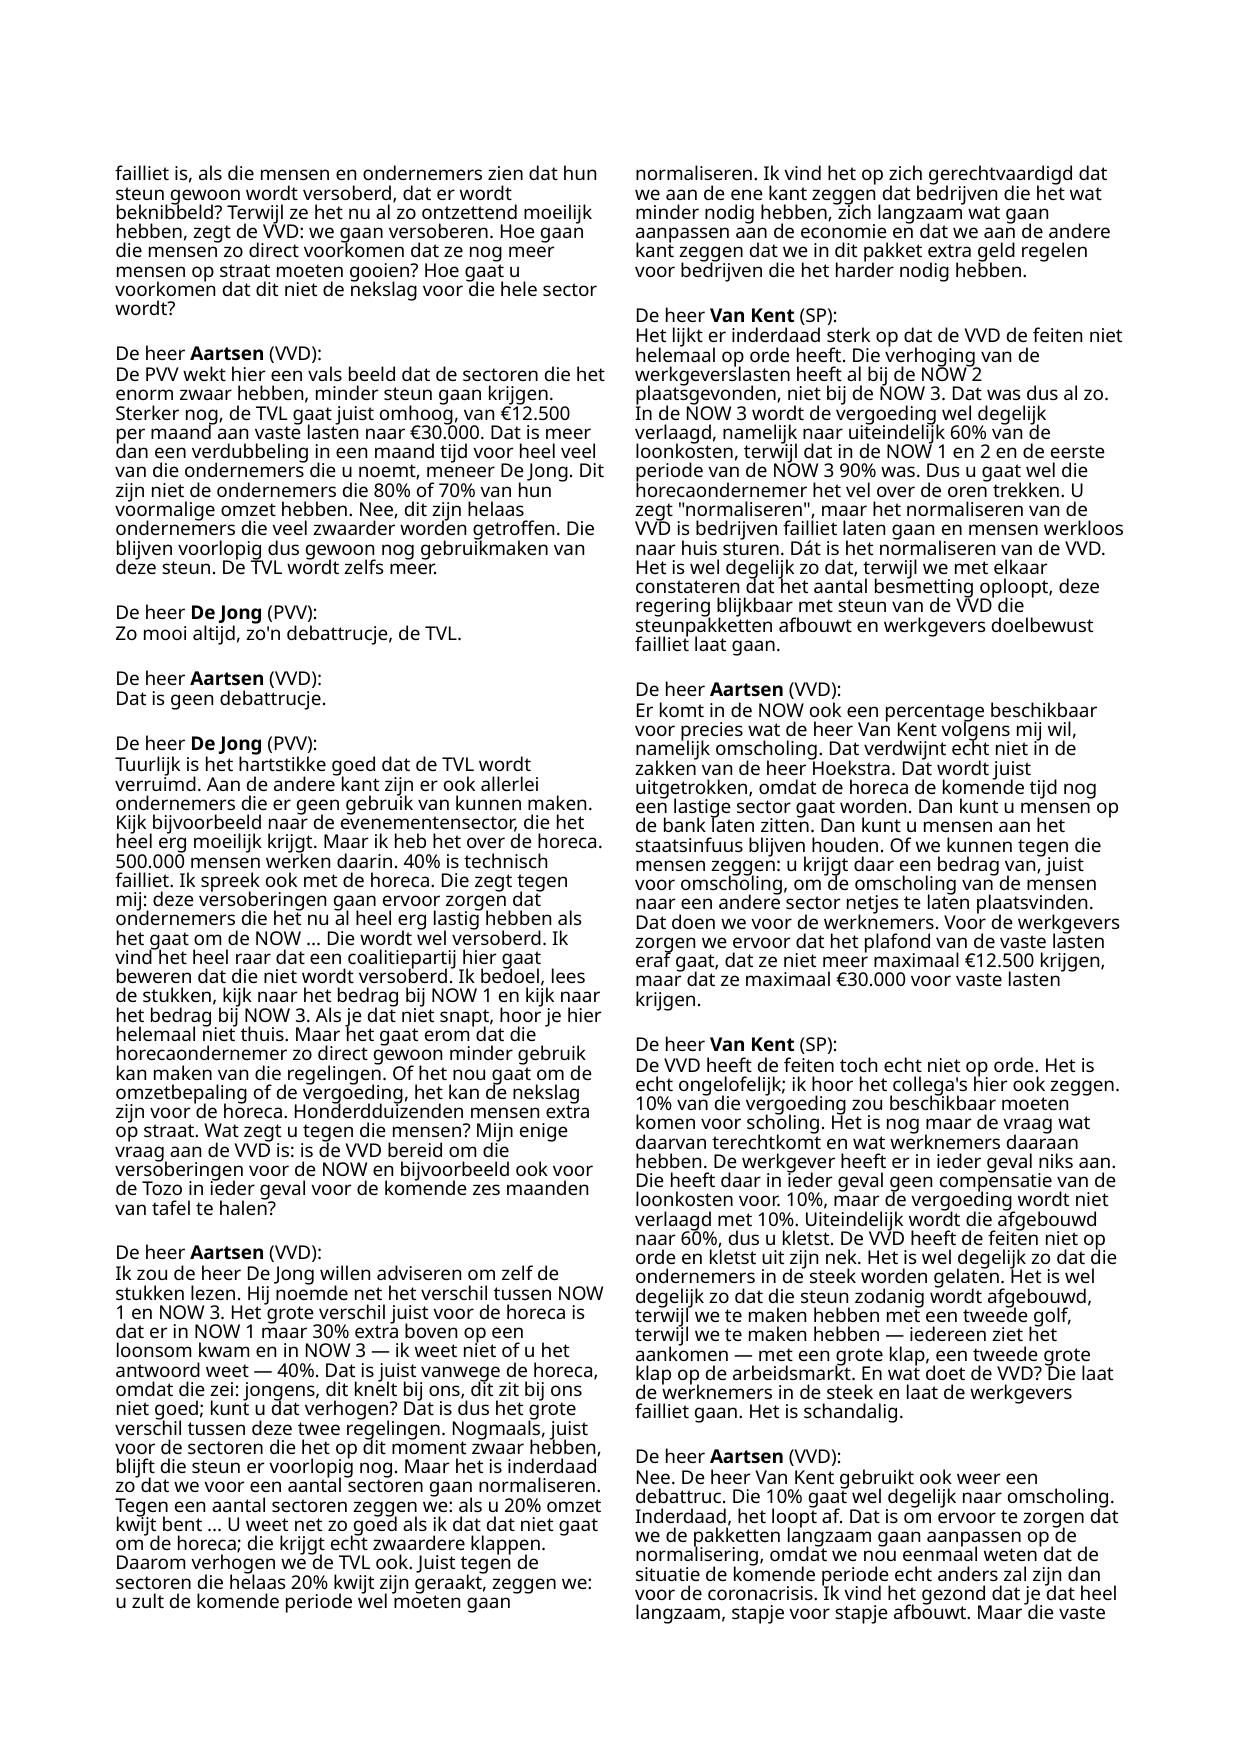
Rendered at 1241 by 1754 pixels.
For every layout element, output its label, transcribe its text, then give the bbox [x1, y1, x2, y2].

text De VVD heeft de feiten toch echt niet op orde. Het is echt ongelofelijk; ik hoor het collega's hier ook zeggen. 10% van die vergoeding zou beschikbaar moeten komen voor scholing. Het is nog maar de vraag wat daarvan terechtkomt en wat werknemers daaraan hebben. De werkgever heeft er in ieder geval niks aan. Die heeft daar in ieder geval geen compensatie van de loonkosten voor. 10%, maar de vergoeding wordt niet verlaagd met 10%. Uiteindelijk wordt die afgebouwd naar 60%, dus u kletst. De VVD heeft de feiten niet op orde en kletst uit zijn nek. Het is wel degelijk zo dat die ondernemers in de steek worden gelaten. Het is wel degelijk zo dat die steun zodanig wordt afgebouwd, terwijl we te maken hebben met een tweede golf, terwijl we te maken hebben — iedereen ziet het aankomen — met een grote klap, een tweede grote klap op de arbeidsmarkt. En wat doet de VVD? Die laat de werknemers in de steek en laat de werkgevers failliet gaan. Het is schandalig. [635, 1057, 1125, 1423]
text Dat is geen debattrucje. [115, 690, 605, 710]
text De heer Van Kent (SP): [635, 302, 1125, 327]
text De heer De Jong (PVV): [115, 731, 605, 756]
text De heer Van Kent (SP): [635, 1031, 1125, 1057]
text De heer Aartsen (VVD): [115, 665, 605, 690]
text De heer Aartsen (VVD): [635, 676, 1125, 702]
text Er komt in de NOW ook een percentage beschikbaar voor precies wat de heer Van Kent volgens mij wil, namelijk omscholing. Dat verdwijnt echt niet in de zakken van de heer Hoekstra. Dat wordt juist uitgetrokken, omdat de horeca de komende tijd nog een lastige sector gaat worden. Dan kunt u mensen op de bank laten zitten. Dan kunt u mensen aan het staatsinfuus blijven houden. Of we kunnen tegen die mensen zeggen: u krijgt daar een bedrag van, juist voor omscholing, om de omscholing van de mensen naar een andere sector netjes te laten plaatsvinden. Dat doen we voor de werknemers. Voor de werkgevers zorgen we ervoor dat het plafond van de vaste lasten eraf gaat, dat ze niet meer maximaal €12.500 krijgen, maar dat ze maximaal €30.000 voor vaste lasten krijgen. [635, 702, 1125, 1010]
text De heer Aartsen (VVD): [635, 1443, 1125, 1469]
text normaliseren. Ik vind het op zich gerechtvaardigd dat we aan de ene kant zeggen dat bedrijven die het wat minder nodig hebben, zich langzaam wat gaan aanpassen aan de economie en dat we aan de andere kant zeggen dat we in dit pakket extra geld regelen voor bedrijven die het harder nodig hebben. [635, 165, 1125, 281]
text De heer Aartsen (VVD): [115, 1239, 605, 1265]
text failliet is, als die mensen en ondernemers zien dat hun steun gewoon wordt versoberd, dat er wordt beknibbeld? Terwijl ze het nu al zo ontzettend moeilijk hebben, zegt de VVD: we gaan versoberen. Hoe gaan die mensen zo direct voorkomen dat ze nog meer mensen op straat moeten gooien? Hoe gaat u voorkomen dat dit niet de nekslag voor die hele sector wordt? [115, 165, 605, 319]
text De heer Aartsen (VVD): [115, 340, 605, 366]
text Nee. De heer Van Kent gebruikt ook weer een debattruc. Die 10% gaat wel degelijk naar omscholing. Inderdaad, het loopt af. Dat is om ervoor te zorgen dat we de pakketten langzaam gaan aanpassen op de normalisering, omdat we nou eenmaal weten dat de situatie de komende periode echt anders zal zijn dan voor de coronacrisis. Ik vind het gezond dat je dat heel langzaam, stapje voor stapje afbouwt. Maar die vaste [635, 1469, 1125, 1623]
text Zo mooi altijd, zo'n debattrucje, de TVL. [115, 624, 605, 644]
text De PVV wekt hier een vals beeld dat de sectoren die het enorm zwaar hebben, minder steun gaan krijgen. Sterker nog, de TVL gaat juist omhoog, van €12.500 per maand aan vaste lasten naar €30.000. Dat is meer dan een verdubbeling in een maand tijd voor heel veel van die ondernemers die u noemt, meneer De Jong. Dit zijn niet de ondernemers die 80% of 70% van hun voormalige omzet hebben. Nee, dit zijn helaas ondernemers die veel zwaarder worden getroffen. Die blijven voorlopig dus gewoon nog gebruikmaken van deze steun. De TVL wordt zelfs meer. [115, 366, 605, 578]
text Het lijkt er inderdaad sterk op dat de VVD de feiten niet helemaal op orde heeft. Die verhoging van de werkgeverslasten heeft al bij de NOW 2 plaatsgevonden, niet bij de NOW 3. Dat was dus al zo. In de NOW 3 wordt de vergoeding wel degelijk verlaagd, namelijk naar uiteindelijk 60% van de loonkosten, terwijl dat in de NOW 1 en 2 en de eerste periode van de NOW 3 90% was. Dus u gaat wel die horecaondernemer het vel over de oren trekken. U zegt "normaliseren", maar het normaliseren van de VVD is bedrijven failliet laten gaan en mensen werkloos naar huis sturen. Dát is het normaliseren van de VVD. Het is wel degelijk zo dat, terwijl we met elkaar constateren dat het aantal besmetting oploopt, deze regering blijkbaar met steun van de VVD die steunpakketten afbouwt en werkgevers doelbewust failliet laat gaan. [635, 327, 1125, 655]
text Ik zou de heer De Jong willen adviseren om zelf de stukken lezen. Hij noemde net het verschil tussen NOW 1 en NOW 3. Het grote verschil juist voor de horeca is dat er in NOW 1 maar 30% extra boven op een loonsom kwam en in NOW 3 — ik weet niet of u het antwoord weet — 40%. Dat is juist vanwege de horeca, omdat die zei: jongens, dit knelt bij ons, dit zit bij ons niet goed; kunt u dat verhogen? Dat is dus het grote verschil tussen deze twee regelingen. Nogmaals, juist voor de sectoren die het op dit moment zwaar hebben, blijft die steun er voorlopig nog. Maar het is inderdaad zo dat we voor een aantal sectoren gaan normaliseren. Tegen een aantal sectoren zeggen we: als u 20% omzet kwijt bent ... U weet net zo goed als ik dat dat niet gaat om de horeca; die krijgt echt zwaardere klappen. Daarom verhogen we de TVL ook. Juist tegen de sectoren die helaas 20% kwijt zijn geraakt, zeggen we: u zult de komende periode wel moeten gaan [115, 1265, 605, 1612]
text De heer De Jong (PVV): [115, 599, 605, 624]
text Tuurlijk is het hartstikke goed dat de TVL wordt verruimd. Aan de andere kant zijn er ook allerlei ondernemers die er geen gebruik van kunnen maken. Kijk bijvoorbeeld naar de evenementensector, die het heel erg moeilijk krijgt. Maar ik heb het over de horeca. 500.000 mensen werken daarin. 40% is technisch failliet. Ik spreek ook met de horeca. Die zegt tegen mij: deze versoberingen gaan ervoor zorgen dat ondernemers die het nu al heel erg lastig hebben als het gaat om de NOW ... Die wordt wel versoberd. Ik vind het heel raar dat een coalitiepartij hier gaat beweren dat die niet wordt versoberd. Ik bedoel, lees de stukken, kijk naar het bedrag bij NOW 1 en kijk naar het bedrag bij NOW 3. Als je dat niet snapt, hoor je hier helemaal niet thuis. Maar het gaat erom dat die horecaondernemer zo direct gewoon minder gebruik kan maken van die regelingen. Of het nou gaat om de omzetbepaling of de vergoeding, het kan de nekslag zijn voor de horeca. Honderdduizenden mensen extra op straat. Wat zegt u tegen die mensen? Mijn enige vraag aan de VVD is: is de VVD bereid om die versoberingen voor de NOW en bijvoorbeeld ook voor de Tozo in ieder geval voor de komende zes maanden van tafel te halen? [115, 756, 605, 1219]
